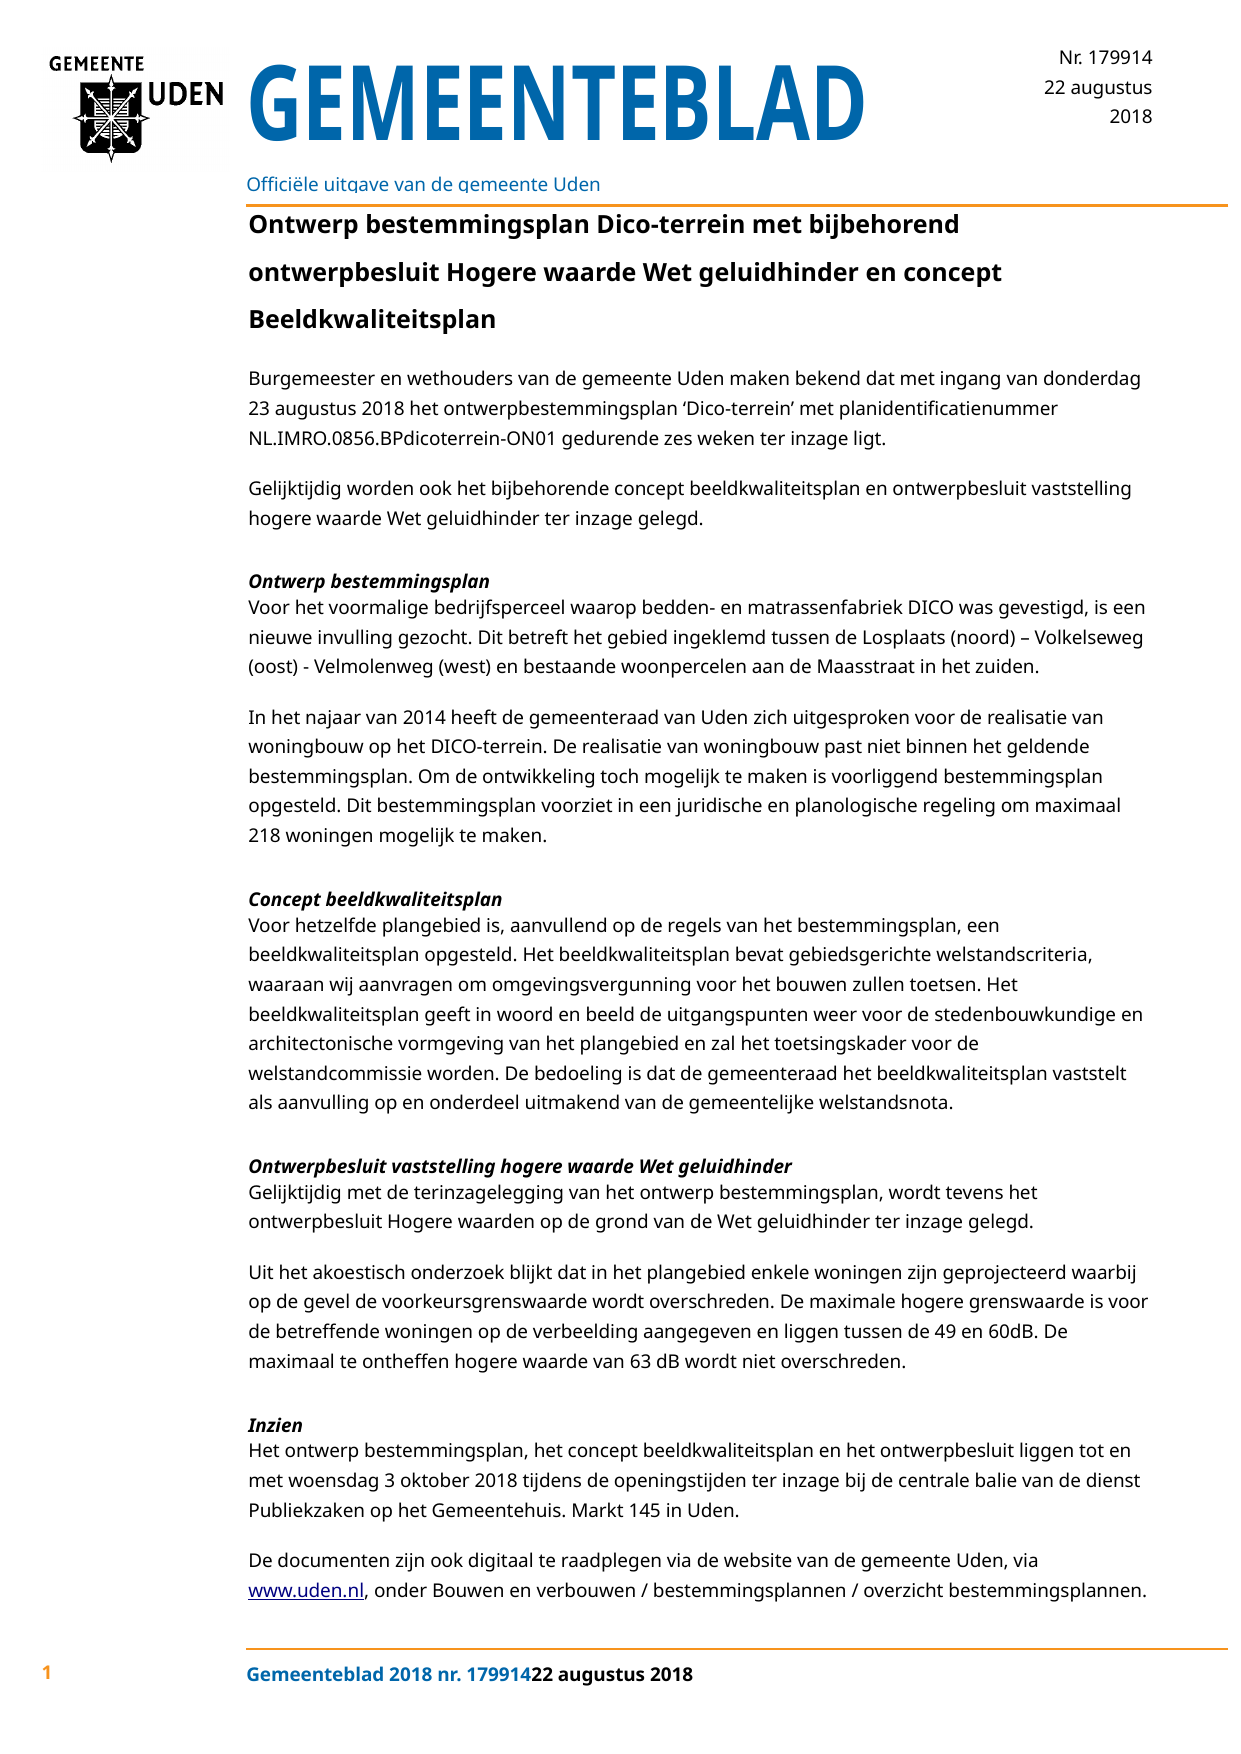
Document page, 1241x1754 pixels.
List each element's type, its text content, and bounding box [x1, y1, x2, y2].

text Ontwerp bestemmingsplan Dico-terrein met bijbehorend ontwerpbesluit Hogere waarde Wet geluidhinder en concept Beeldkwaliteitsplan [248, 207, 1152, 336]
picture [41, 47, 231, 172]
text Gelijktijdig worden ook het bijbehorende concept beeldkwaliteitsplan en ontwerpbesluit vaststelling hogere waarde Wet geluidhinder ter inzage gelegd. [248, 475, 1152, 530]
text Inzien [248, 1412, 1152, 1438]
text Het ontwerp bestemmingsplan, het concept beeldkwaliteitsplan en het ontwerpbesluit liggen tot en met woensdag 3 oktober 2018 tijdens de openingstijden ter inzage bij de centrale balie van de dienst Publiekzaken op het Gemeentehuis. Markt 145 in Uden. [248, 1438, 1152, 1522]
text Ontwerpbesluit vaststelling hogere waarde Wet geluidhinder [248, 1153, 1152, 1179]
text Gelijktijdig met de terinzagelegging van het ontwerp bestemmingsplan, wordt tevens het ontwerpbesluit Hogere waarden op de grond van de Wet geluidhinder ter inzage gelegd. [248, 1179, 1152, 1234]
text Uit het akoestisch onderzoek blijkt dat in het plangebied enkele woningen zijn geprojecteerd waarbij op de gevel de voorkeursgrenswaarde wordt overschreden. De maximale hogere grenswaarde is voor de betreffende woningen op de verbeelding aangegeven en liggen tussen de 49 en 60dB. De maximaal te ontheffen hogere waarde van 63 dB wordt niet overschreden. [248, 1259, 1152, 1374]
text Voor hetzelfde plangebied is, aanvullend op de regels van het bestemmingsplan, een beeldkwaliteitsplan opgesteld. Het beeldkwaliteitsplan bevat gebiedsgerichte welstandscriteria, waaraan wij aanvragen om omgevingsvergunning voor het bouwen zullen toetsen. Het beeldkwaliteitsplan geeft in woord en beeld de uitgangspunten weer voor de stedenbouwkundige en architectonische vormgeving van het plangebied en zal het toetsingskader voor de welstandcommissie worden. De bedoeling is dat de gemeenteraad het beeldkwaliteitsplan vaststelt als aanvulling op en onderdeel uitmakend van de gemeentelijke welstandsnota. [248, 912, 1152, 1115]
text De documenten zijn ook digitaal te raadplegen via de website van de gemeente Uden, via www.uden.nl, onder Bouwen en verbouwen / bestemmingsplannen / overzicht bestemmingsplannen. [248, 1547, 1152, 1602]
text In het najaar van 2014 heeft de gemeenteraad van Uden zich uitgesproken voor de realisatie van woningbouw op het DICO-terrein. De realisatie van woningbouw past niet binnen het geldende bestemmingsplan. Om de ontwikkeling toch mogelijk te maken is voorliggend bestemmingsplan opgesteld. Dit bestemmingsplan voorziet in een juridische en planologische regeling om maximaal 218 woningen mogelijk te maken. [248, 704, 1152, 848]
text Ontwerp bestemmingsplan [248, 569, 1152, 594]
text Voor het voormalige bedrijfsperceel waarop bedden- en matrassenfabriek DICO was gevestigd, is een nieuwe invulling gezocht. Dit betreft het gebied ingeklemd tussen de Losplaats (noord) – Volkelseweg (oost) - Velmolenweg (west) en bestaande woonpercelen aan de Maasstraat in het zuiden. [248, 594, 1152, 679]
text Concept beeldkwaliteitsplan [248, 886, 1152, 912]
text Burgemeester en wethouders van de gemeente Uden maken bekend dat met ingang van donderdag 23 augustus 2018 het ontwerpbestemmingsplan ‘Dico-terrein’ met planidentificatienummer NL.IMRO.0856.BPdicoterrein-ON01 gedurende zes weken ter inzage ligt. [248, 366, 1152, 450]
